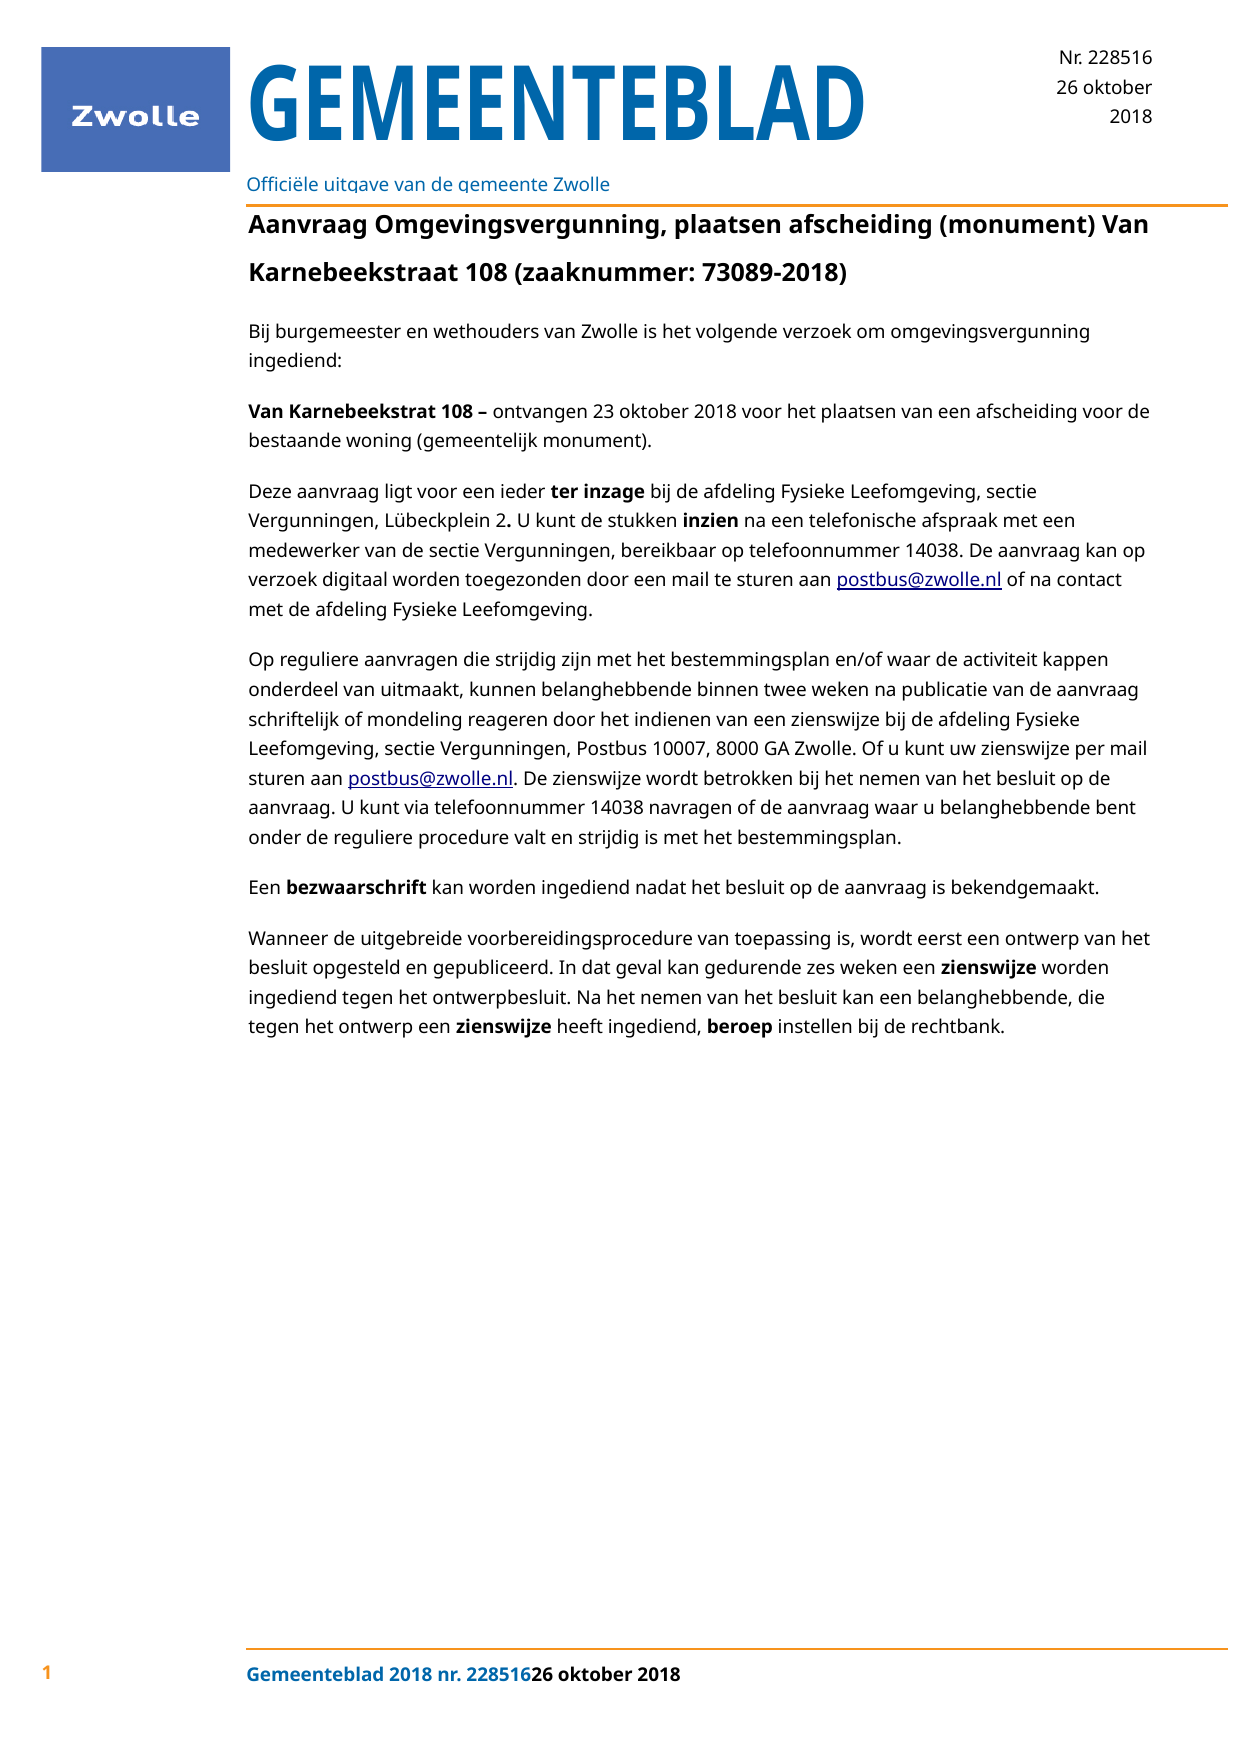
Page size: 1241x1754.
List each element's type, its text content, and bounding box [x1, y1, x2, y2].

text Deze aanvraag ligt voor een ieder ter inzage bij de afdeling Fysieke Leefomgeving, sectie Vergunningen, Lübeckplein 2. U kunt de stukken inzien na een telefonische afspraak met een medewerker van de sectie Vergunningen, bereikbaar op telefoonnummer 14038. De aanvraag kan op verzoek digitaal worden toegezonden door een mail te sturen aan postbus@zwolle.nl of na contact met de afdeling Fysieke Leefomgeving. [248, 478, 1152, 622]
picture [41, 47, 231, 172]
text Op reguliere aanvragen die strijdig zijn met het bestemmingsplan en/of waar de activiteit kappen onderdeel van uitmaakt, kunnen belanghebbende binnen twee weken na publicatie van de aanvraag schriftelijk of mondeling reageren door het indienen van een zienswijze bij de afdeling Fysieke Leefomgeving, sectie Vergunningen, Postbus 10007, 8000 GA Zwolle. Of u kunt uw zienswijze per mail sturen aan postbus@zwolle.nl. De zienswijze wordt betrokken bij het nemen van het besluit op de aanvraag. U kunt via telefoonnummer 14038 navragen of de aanvraag waar u belanghebbende bent onder de reguliere procedure valt en strijdig is met het bestemmingsplan. [248, 647, 1152, 850]
text Van Karnebeekstrat 108 – ontvangen 23 oktober 2018 voor het plaatsen van een afscheiding voor de bestaande woning (gemeentelijk monument). [248, 398, 1152, 453]
text Bij burgemeester en wethouders van Zwolle is het volgende verzoek om omgevingsvergunning ingediend: [248, 318, 1152, 373]
text Aanvraag Omgevingsvergunning, plaatsen afscheiding (monument) Van Karnebeekstraat 108 (zaaknummer: 73089-2018) [248, 207, 1152, 288]
text Wanneer de uitgebreide voorbereidingsprocedure van toepassing is, wordt eerst een ontwerp van het besluit opgesteld en gepubliceerd. In dat geval kan gedurende zes weken een zienswijze worden ingediend tegen het ontwerpbesluit. Na het nemen van het besluit kan een belanghebbende, die tegen het ontwerp een zienswijze heeft ingediend, beroep instellen bij de rechtbank. [248, 925, 1152, 1039]
text Een bezwaarschrift kan worden ingediend nadat het besluit op de aanvraag is bekendgemaakt. [248, 874, 1152, 900]
